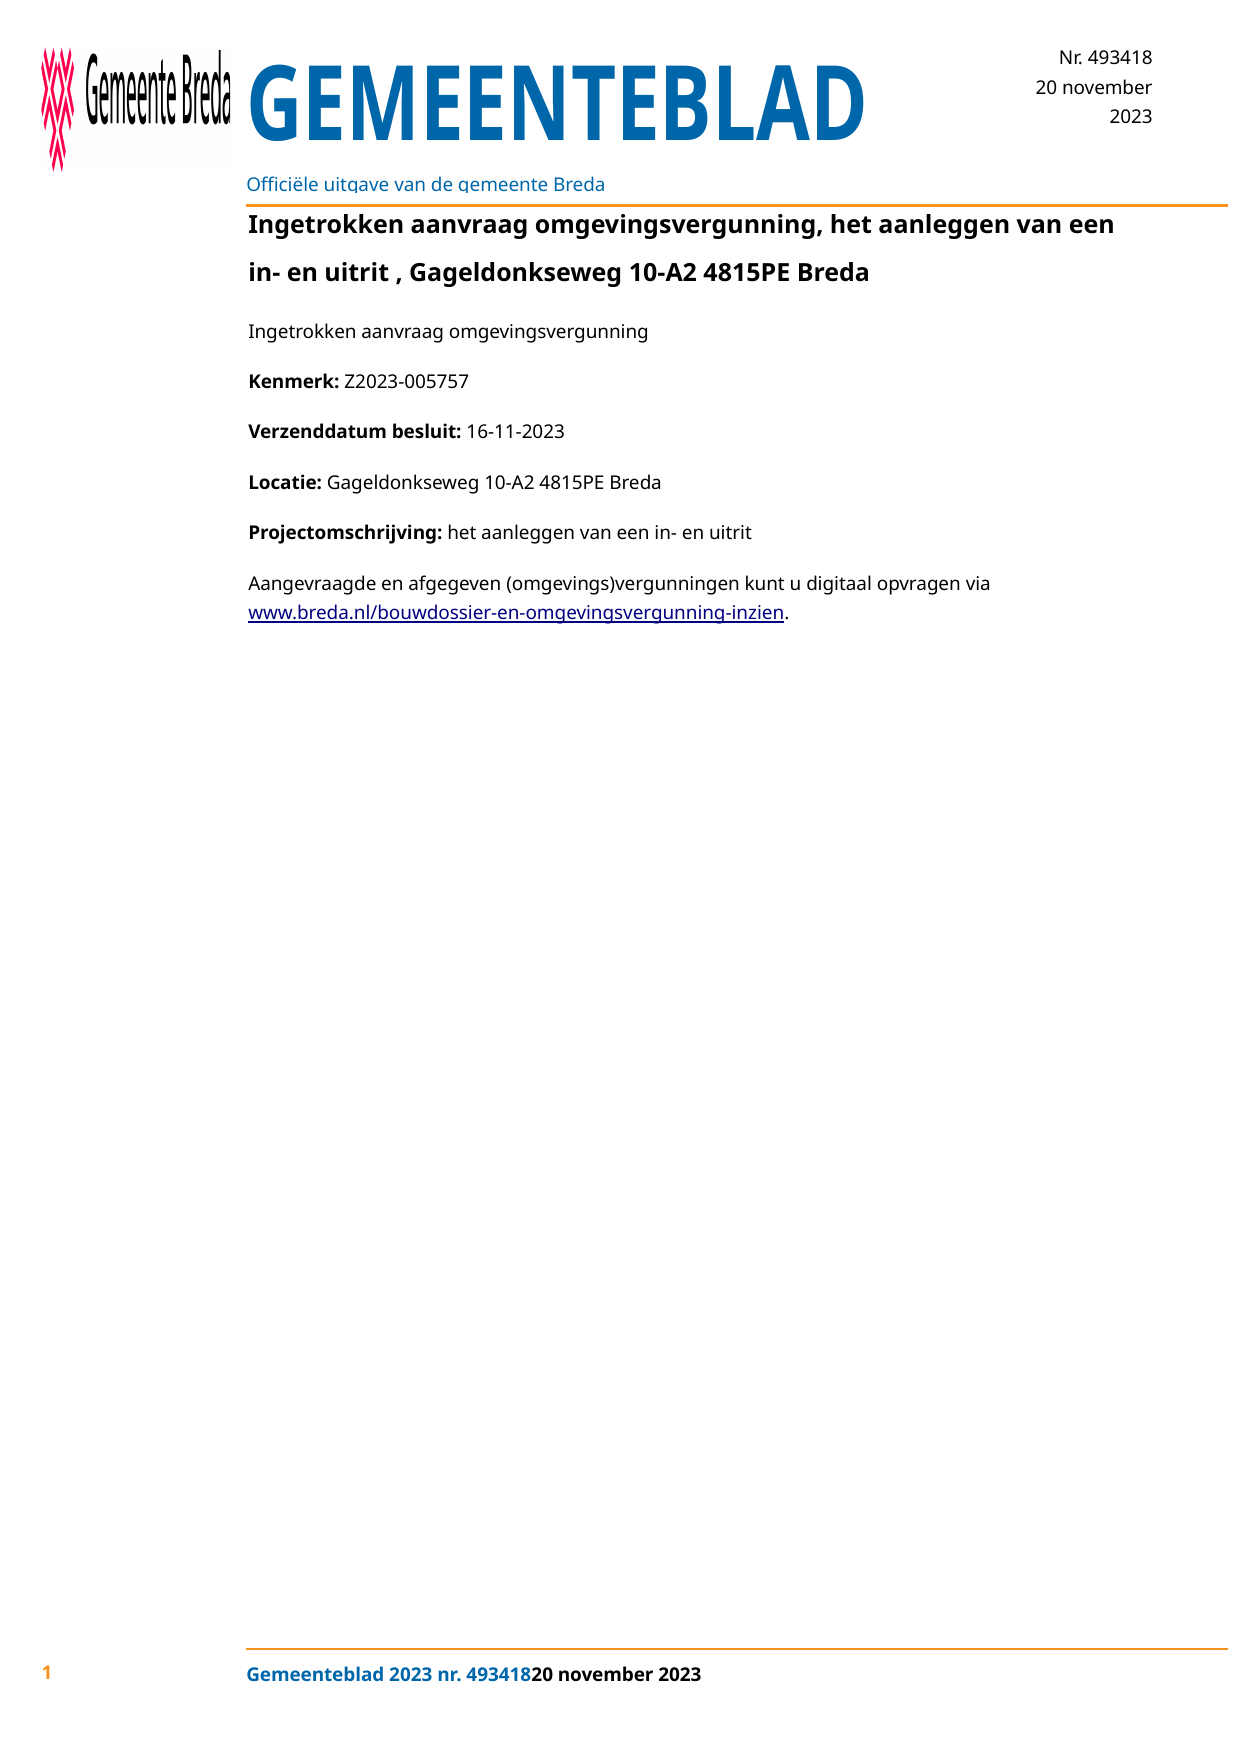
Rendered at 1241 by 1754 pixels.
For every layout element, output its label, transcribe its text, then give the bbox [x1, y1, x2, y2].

text Verzenddatum besluit: 16-11-2023 [248, 419, 1152, 444]
picture [41, 47, 231, 172]
text Projectomschrijving: het aanleggen van een in- en uitrit [248, 519, 1152, 545]
text Ingetrokken aanvraag omgevingsvergunning [248, 318, 1152, 344]
text Ingetrokken aanvraag omgevingsvergunning, het aanleggen van een in- en uitrit , Gageldonkseweg 10-A2 4815PE Breda [248, 207, 1152, 288]
text Kenmerk: Z2023-005757 [248, 368, 1152, 394]
text Locatie: Gageldonkseweg 10-A2 4815PE Breda [248, 469, 1152, 495]
text Aangevraagde en afgegeven (omgevings)vergunningen kunt u digitaal opvragen via www.breda.nl/bouwdossier-en-omgevingsvergunning-inzien. [248, 570, 1152, 625]
